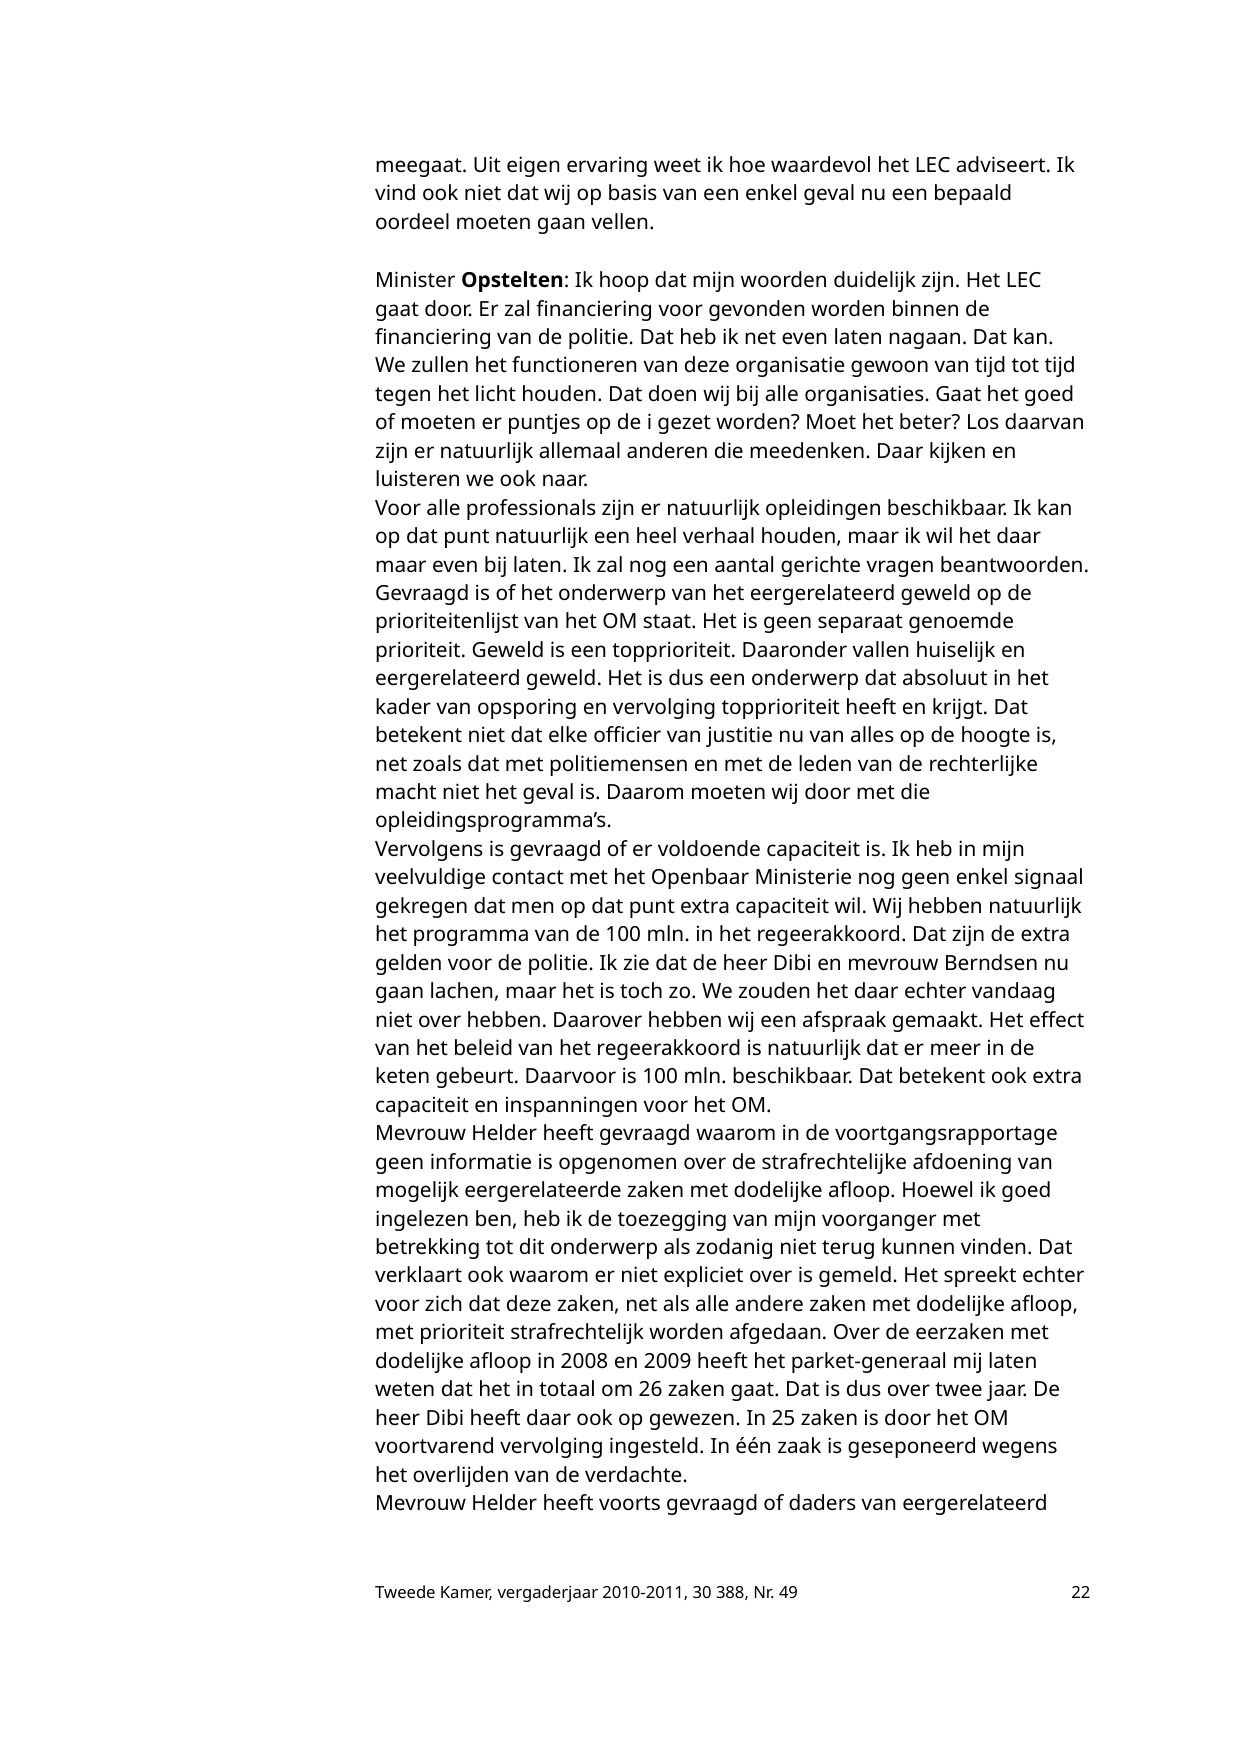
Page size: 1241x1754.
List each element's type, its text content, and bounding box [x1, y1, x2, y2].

text Minister Opstelten: Ik hoop dat mijn woorden duidelijk zijn. Het LEC gaat door. Er zal financiering voor gevonden worden binnen de financiering van de politie. Dat heb ik net even laten nagaan. Dat kan. We zullen het functioneren van deze organisatie gewoon van tijd tot tijd tegen het licht houden. Dat doen wij bij alle organisaties. Gaat het goed of moeten er puntjes op de i gezet worden? Moet het beter? Los daarvan zijn er natuurlijk allemaal anderen die meedenken. Daar kijken en luisteren we ook naar. [375, 265, 1090, 493]
text meegaat. Uit eigen ervaring weet ik hoe waardevol het LEC adviseert. Ik vind ook niet dat wij op basis van een enkel geval nu een bepaald oordeel moeten gaan vellen. [375, 150, 1090, 235]
text Mevrouw Helder heeft voorts gevraagd of daders van eergerelateerd [375, 1488, 1090, 1517]
text Mevrouw Helder heeft gevraagd waarom in de voortgangsrapportage geen informatie is opgenomen over de strafrechtelijke afdoening van mogelijk eergerelateerde zaken met dodelijke afloop. Hoewel ik goed ingelezen ben, heb ik de toezegging van mijn voorganger met betrekking tot dit onderwerp als zodanig niet terug kunnen vinden. Dat verklaart ook waarom er niet expliciet over is gemeld. Het spreekt echter voor zich dat deze zaken, net als alle andere zaken met dodelijke afloop, met prioriteit strafrechtelijk worden afgedaan. Over de eerzaken met dodelijke afloop in 2008 en 2009 heeft het parket-generaal mij laten weten dat het in totaal om 26 zaken gaat. Dat is dus over twee jaar. De heer Dibi heeft daar ook op gewezen. In 25 zaken is door het OM voortvarend vervolging ingesteld. In één zaak is geseponeerd wegens het overlijden van de verdachte. [375, 1118, 1090, 1488]
text Voor alle professionals zijn er natuurlijk opleidingen beschikbaar. Ik kan op dat punt natuurlijk een heel verhaal houden, maar ik wil het daar maar even bij laten. Ik zal nog een aantal gerichte vragen beantwoorden. Gevraagd is of het onderwerp van het eergerelateerd geweld op de prioriteitenlijst van het OM staat. Het is geen separaat genoemde prioriteit. Geweld is een topprioriteit. Daaronder vallen huiselijk en eergerelateerd geweld. Het is dus een onderwerp dat absoluut in het kader van opsporing en vervolging topprioriteit heeft en krijgt. Dat betekent niet dat elke officier van justitie nu van alles op de hoogte is, net zoals dat met politiemensen en met de leden van de rechterlijke macht niet het geval is. Daarom moeten wij door met die opleidingsprogramma’s. [375, 493, 1090, 834]
text Vervolgens is gevraagd of er voldoende capaciteit is. Ik heb in mijn veelvuldige contact met het Openbaar Ministerie nog geen enkel signaal gekregen dat men op dat punt extra capaciteit wil. Wij hebben natuurlijk het programma van de 100 mln. in het regeerakkoord. Dat zijn de extra gelden voor de politie. Ik zie dat de heer Dibi en mevrouw Berndsen nu gaan lachen, maar het is toch zo. We zouden het daar echter vandaag niet over hebben. Daarover hebben wij een afspraak gemaakt. Het effect van het beleid van het regeerakkoord is natuurlijk dat er meer in de keten gebeurt. Daarvoor is 100 mln. beschikbaar. Dat betekent ook extra capaciteit en inspanningen voor het OM. [375, 834, 1090, 1118]
